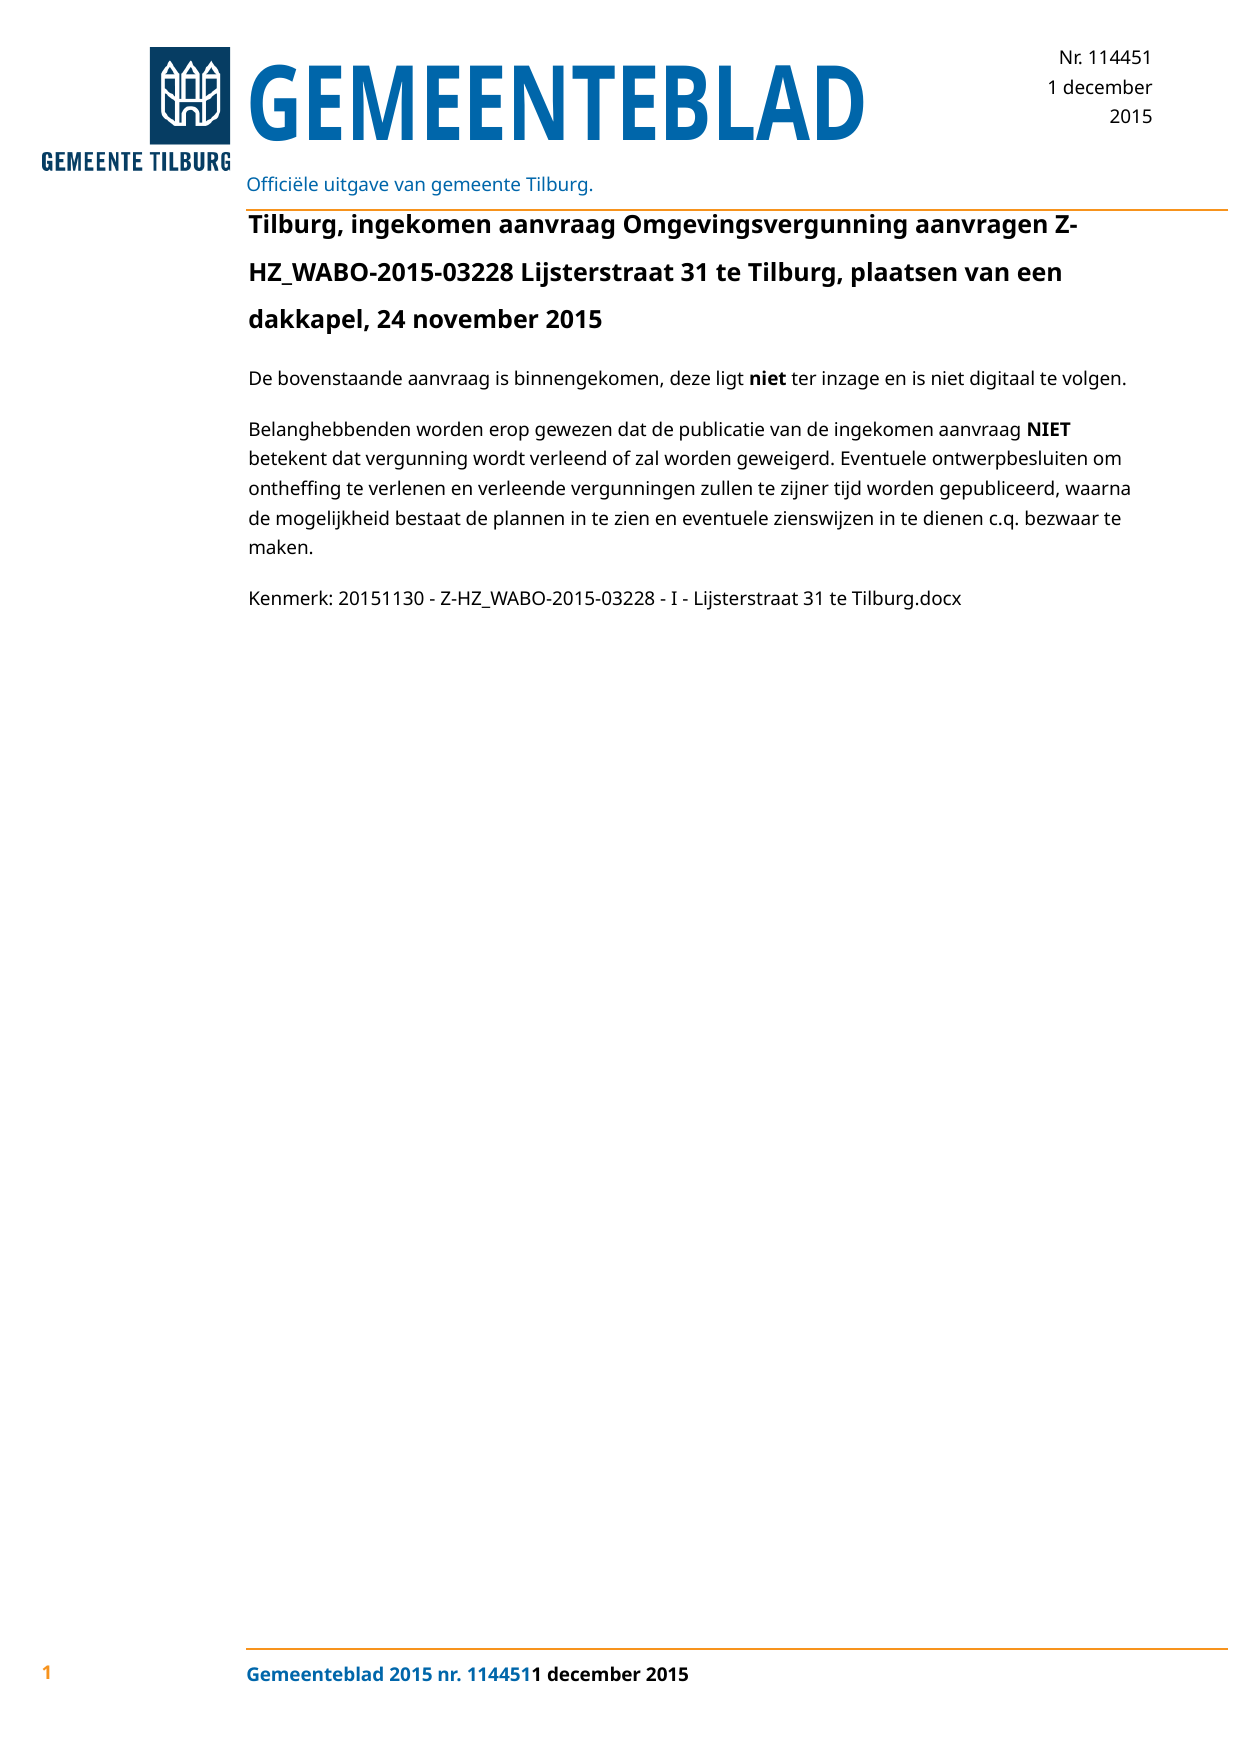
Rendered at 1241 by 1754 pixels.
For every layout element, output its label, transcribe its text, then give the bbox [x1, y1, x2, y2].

text Belanghebbenden worden erop gewezen dat de publicatie van de ingekomen aanvraag NIET betekent dat vergunning wordt verleend of zal worden geweigerd. Eventuele ontwerpbesluiten om ontheffing te verlenen en verleende vergunningen zullen te zijner tijd worden gepubliceerd, waarna de mogelijkheid bestaat de plannen in te zien en eventuele zienswijzen in te dienen c.q. bezwaar te maken. [248, 416, 1152, 560]
text Kenmerk: 20151130 - Z-HZ_WABO-2015-03228 - I - Lijsterstraat 31 te Tilburg.docx [248, 585, 1152, 610]
text De bovenstaande aanvraag is binnengekomen, deze ligt niet ter inzage en is niet digitaal te volgen. [248, 366, 1152, 391]
text Tilburg, ingekomen aanvraag Omgevingsvergunning aanvragen Z-HZ_WABO-2015-03228 Lijsterstraat 31 te Tilburg, plaatsen van een dakkapel, 24 november 2015 [248, 211, 1152, 336]
picture [41, 47, 231, 172]
